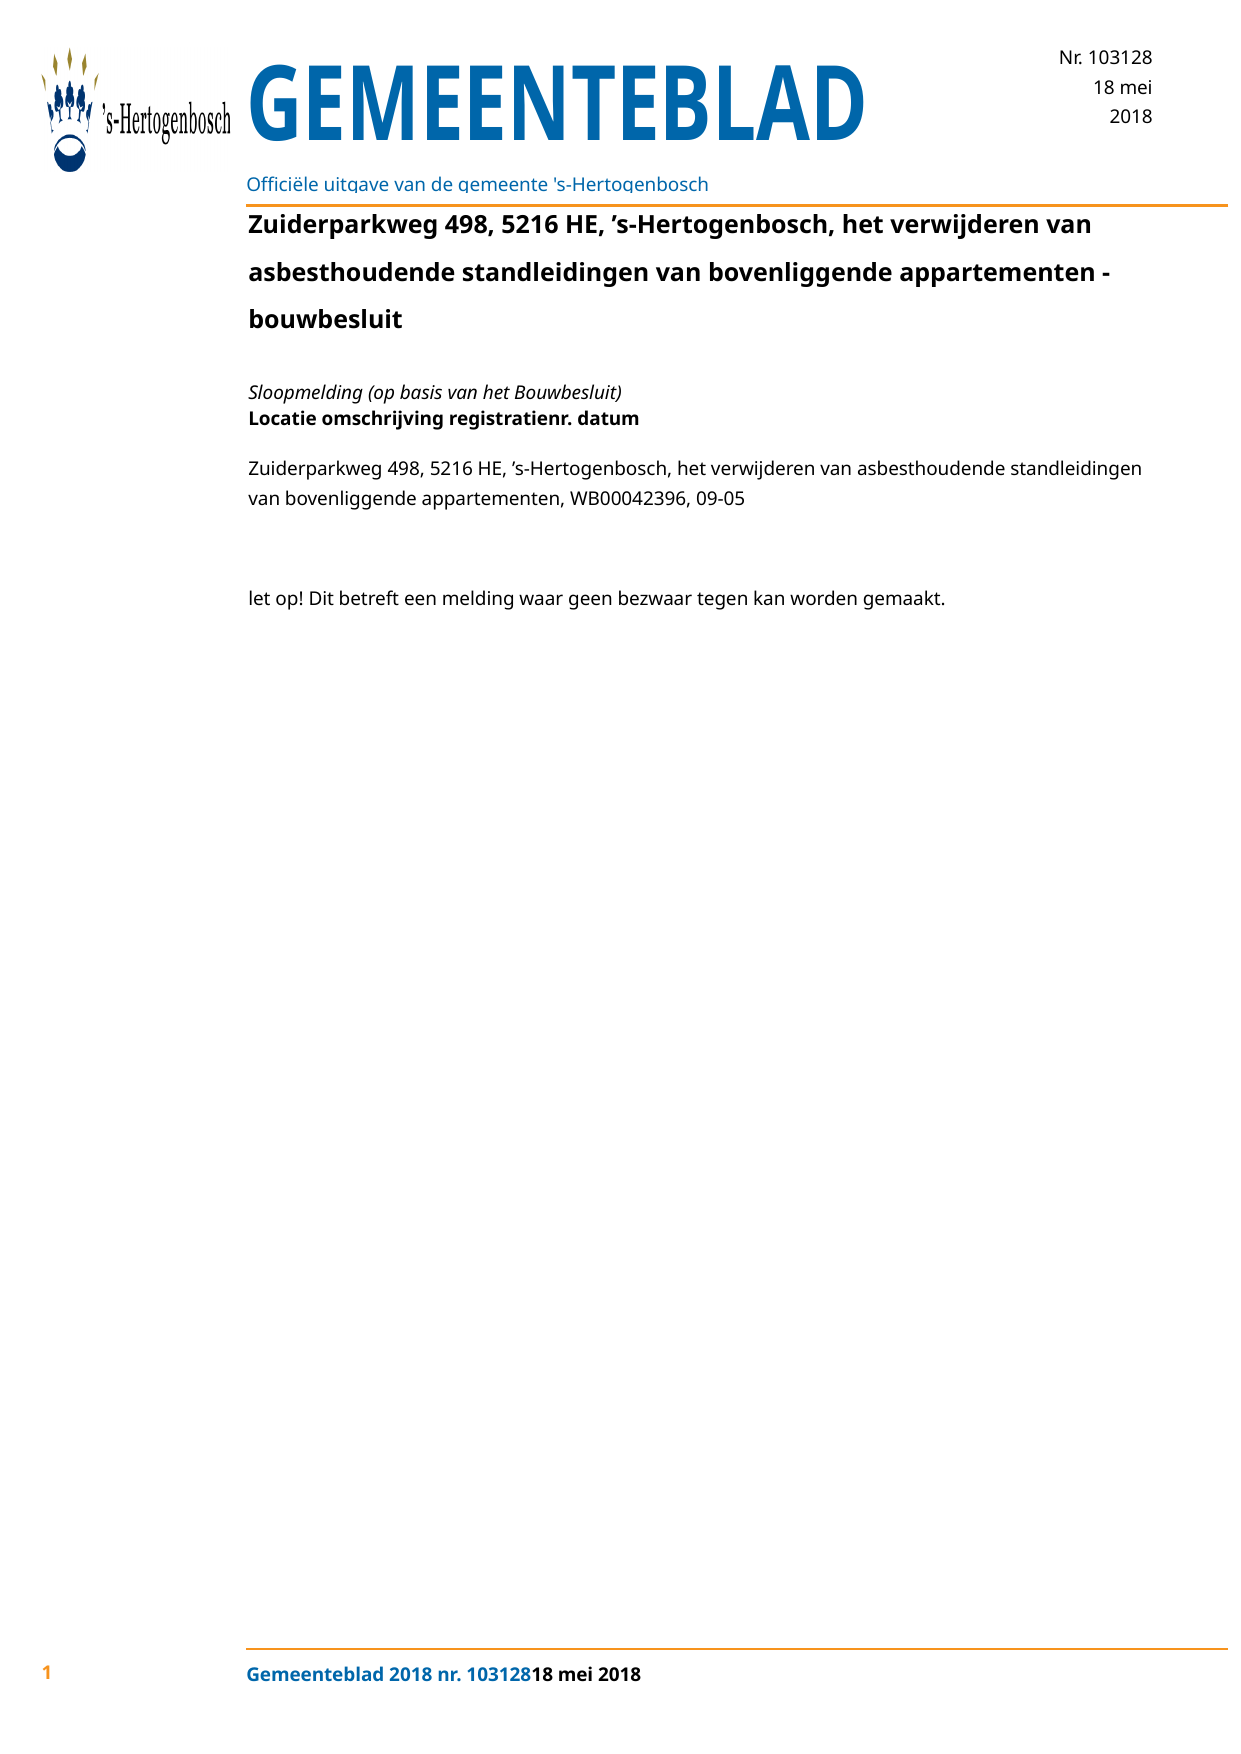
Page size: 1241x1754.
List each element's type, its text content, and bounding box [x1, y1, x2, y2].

text let op! Dit betreft een melding waar geen bezwaar tegen kan worden gemaakt. [248, 586, 1152, 611]
text Zuiderparkweg 498, 5216 HE, ’s-Hertogenbosch, het verwijderen van asbesthoudende standleidingen van bovenliggende appartementen, WB00042396, 09-05 [248, 455, 1152, 511]
text Zuiderparkweg 498, 5216 HE, ’s-Hertogenbosch, het verwijderen van asbesthoudende standleidingen van bovenliggende appartementen - bouwbesluit [248, 207, 1152, 336]
picture [41, 47, 231, 172]
text Locatie omschrijving registratienr. datum [248, 405, 1152, 431]
text Sloopmelding (op basis van het Bouwbesluit) [248, 379, 1152, 405]
